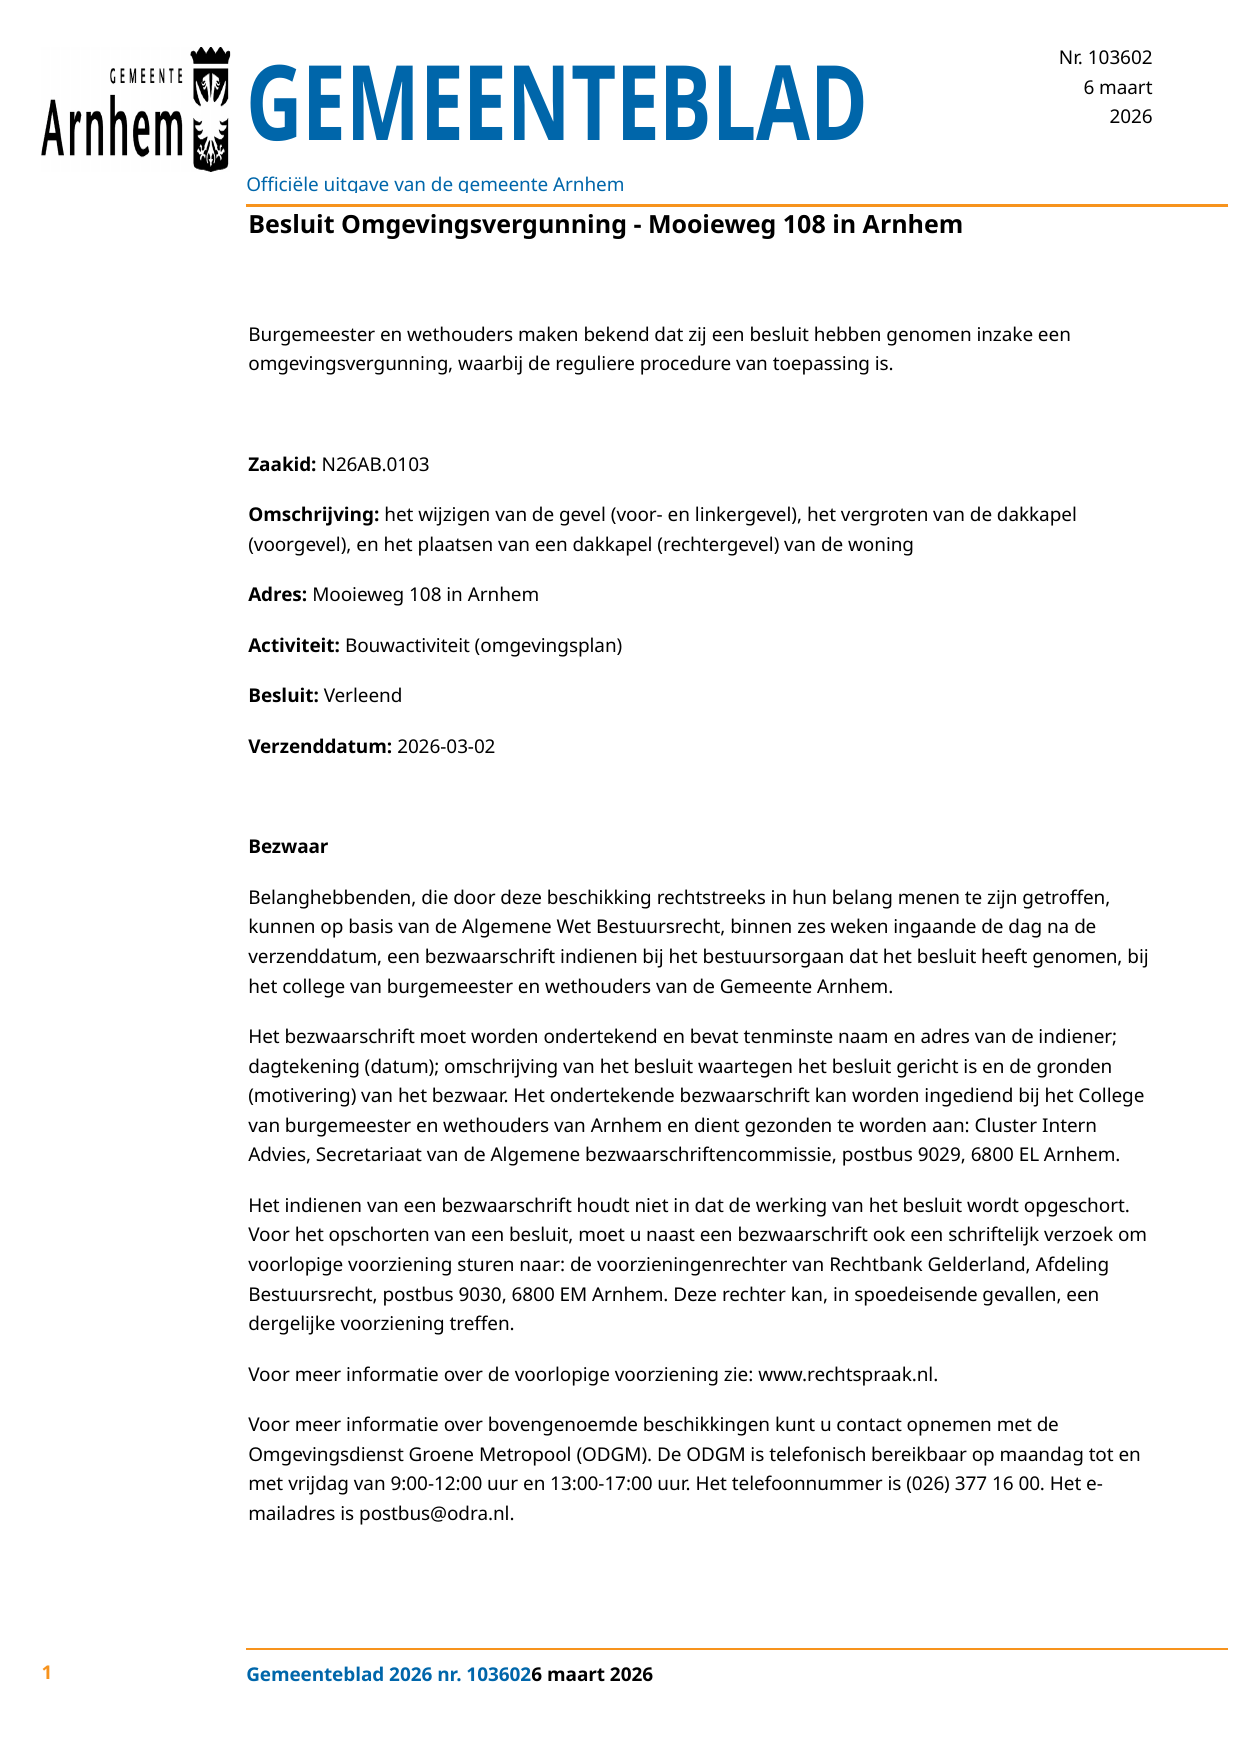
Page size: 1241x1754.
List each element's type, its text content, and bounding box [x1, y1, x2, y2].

text Omschrijving: het wijzigen van de gevel (voor- en linkergevel), het vergroten van de dakkapel (voorgevel), en het plaatsen van een dakkapel (rechtergevel) van de woning [248, 502, 1152, 557]
text Activiteit: Bouwactiviteit (omgevingsplan) [248, 632, 1152, 658]
text Voor meer informatie over de voorlopige voorziening zie: www.rechtspraak.nl. [248, 1361, 1152, 1386]
text Voor meer informatie over bovengenoemde beschikkingen kunt u contact opnemen met de Omgevingsdienst Groene Metropool (ODGM). De ODGM is telefonisch bereikbaar op maandag tot en met vrijdag van 9:00-12:00 uur en 13:00-17:00 uur. Het telefoonnummer is (026) 377 16 00. Het e-mailadres is postbus@odra.nl. [248, 1411, 1152, 1526]
text Burgemeester en wethouders maken bekend dat zij een besluit hebben genomen inzake een omgevingsvergunning, waarbij de reguliere procedure van toepassing is. [248, 321, 1152, 376]
text Verzenddatum: 2026-03-02 [248, 733, 1152, 758]
text Het indienen van een bezwaarschrift houdt niet in dat de werking van het besluit wordt opgeschort. Voor het opschorten van een besluit, moet u naast een bezwaarschrift ook een schriftelijk verzoek om voorlopige voorziening sturen naar: de voorzieningenrechter van Rechtbank Gelderland, Afdeling Bestuursrecht, postbus 9030, 6800 EM Arnhem. Deze rechter kan, in spoedeisende gevallen, een dergelijke voorziening treffen. [248, 1192, 1152, 1336]
text Adres: Mooieweg 108 in Arnhem [248, 582, 1152, 607]
text Zaakid: N26AB.0103 [248, 451, 1152, 477]
text Het bezwaarschrift moet worden ondertekend en bevat tenminste naam en adres van de indiener; dagtekening (datum); omschrijving van het besluit waartegen het besluit gericht is en de gronden (motivering) van het bezwaar. Het ondertekende bezwaarschrift kan worden ingediend bij het College van burgemeester en wethouders van Arnhem en dient gezonden te worden aan: Cluster Intern Advies, Secretariaat van de Algemene bezwaarschriftencommissie, postbus 9029, 6800 EL Arnhem. [248, 1023, 1152, 1167]
text Besluit: Verleend [248, 682, 1152, 708]
text Besluit Omgevingsvergunning - Mooieweg 108 in Arnhem [248, 207, 1152, 241]
text Bezwaar [248, 834, 1152, 859]
picture [41, 47, 231, 172]
text Belanghebbenden, die door deze beschikking rechtstreeks in hun belang menen te zijn getroffen, kunnen op basis van de Algemene Wet Bestuursrecht, binnen zes weken ingaande de dag na de verzenddatum, een bezwaarschrift indienen bij het bestuursorgaan dat het besluit heeft genomen, bij het college van burgemeester en wethouders van de Gemeente Arnhem. [248, 884, 1152, 998]
